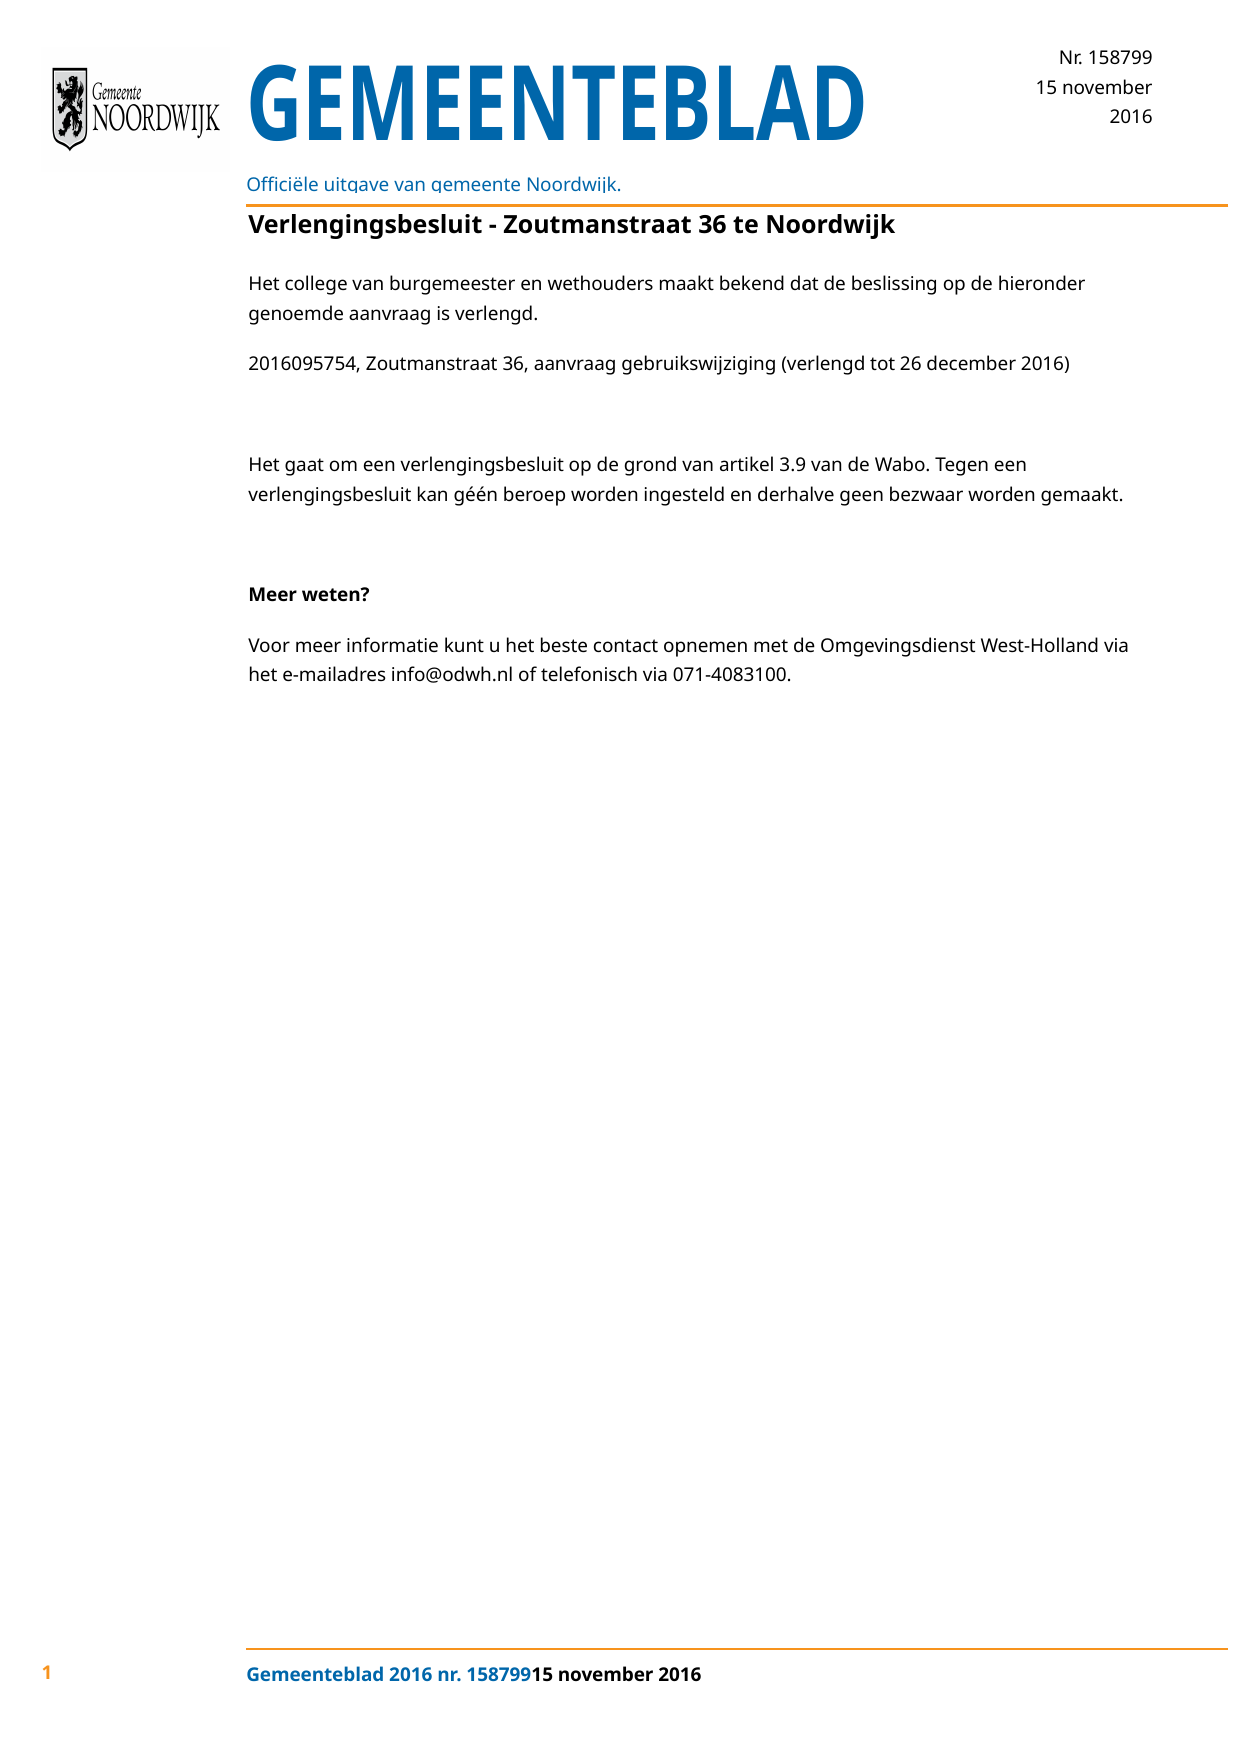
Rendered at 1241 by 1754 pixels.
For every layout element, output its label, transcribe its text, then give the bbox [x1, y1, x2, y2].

text Het college van burgemeester en wethouders maakt bekend dat de beslissing op de hieronder genoemde aanvraag is verlengd. [248, 270, 1152, 326]
text Het gaat om een verlengingsbesluit op de grond van artikel 3.9 van de Wabo. Tegen een verlengingsbesluit kan géén beroep worden ingesteld en derhalve geen bezwaar worden gemaakt. [248, 451, 1152, 506]
picture [41, 47, 231, 172]
text Voor meer informatie kunt u het beste contact opnemen met de Omgevingsdienst West-Holland via het e-mailadres info@odwh.nl of telefonisch via 071-4083100. [248, 632, 1152, 687]
text Verlengingsbesluit - Zoutmanstraat 36 te Noordwijk [248, 207, 1152, 241]
text Meer weten? [248, 582, 1152, 607]
text 2016095754, Zoutmanstraat 36, aanvraag gebruikswijziging (verlengd tot 26 december 2016) [248, 350, 1152, 376]
